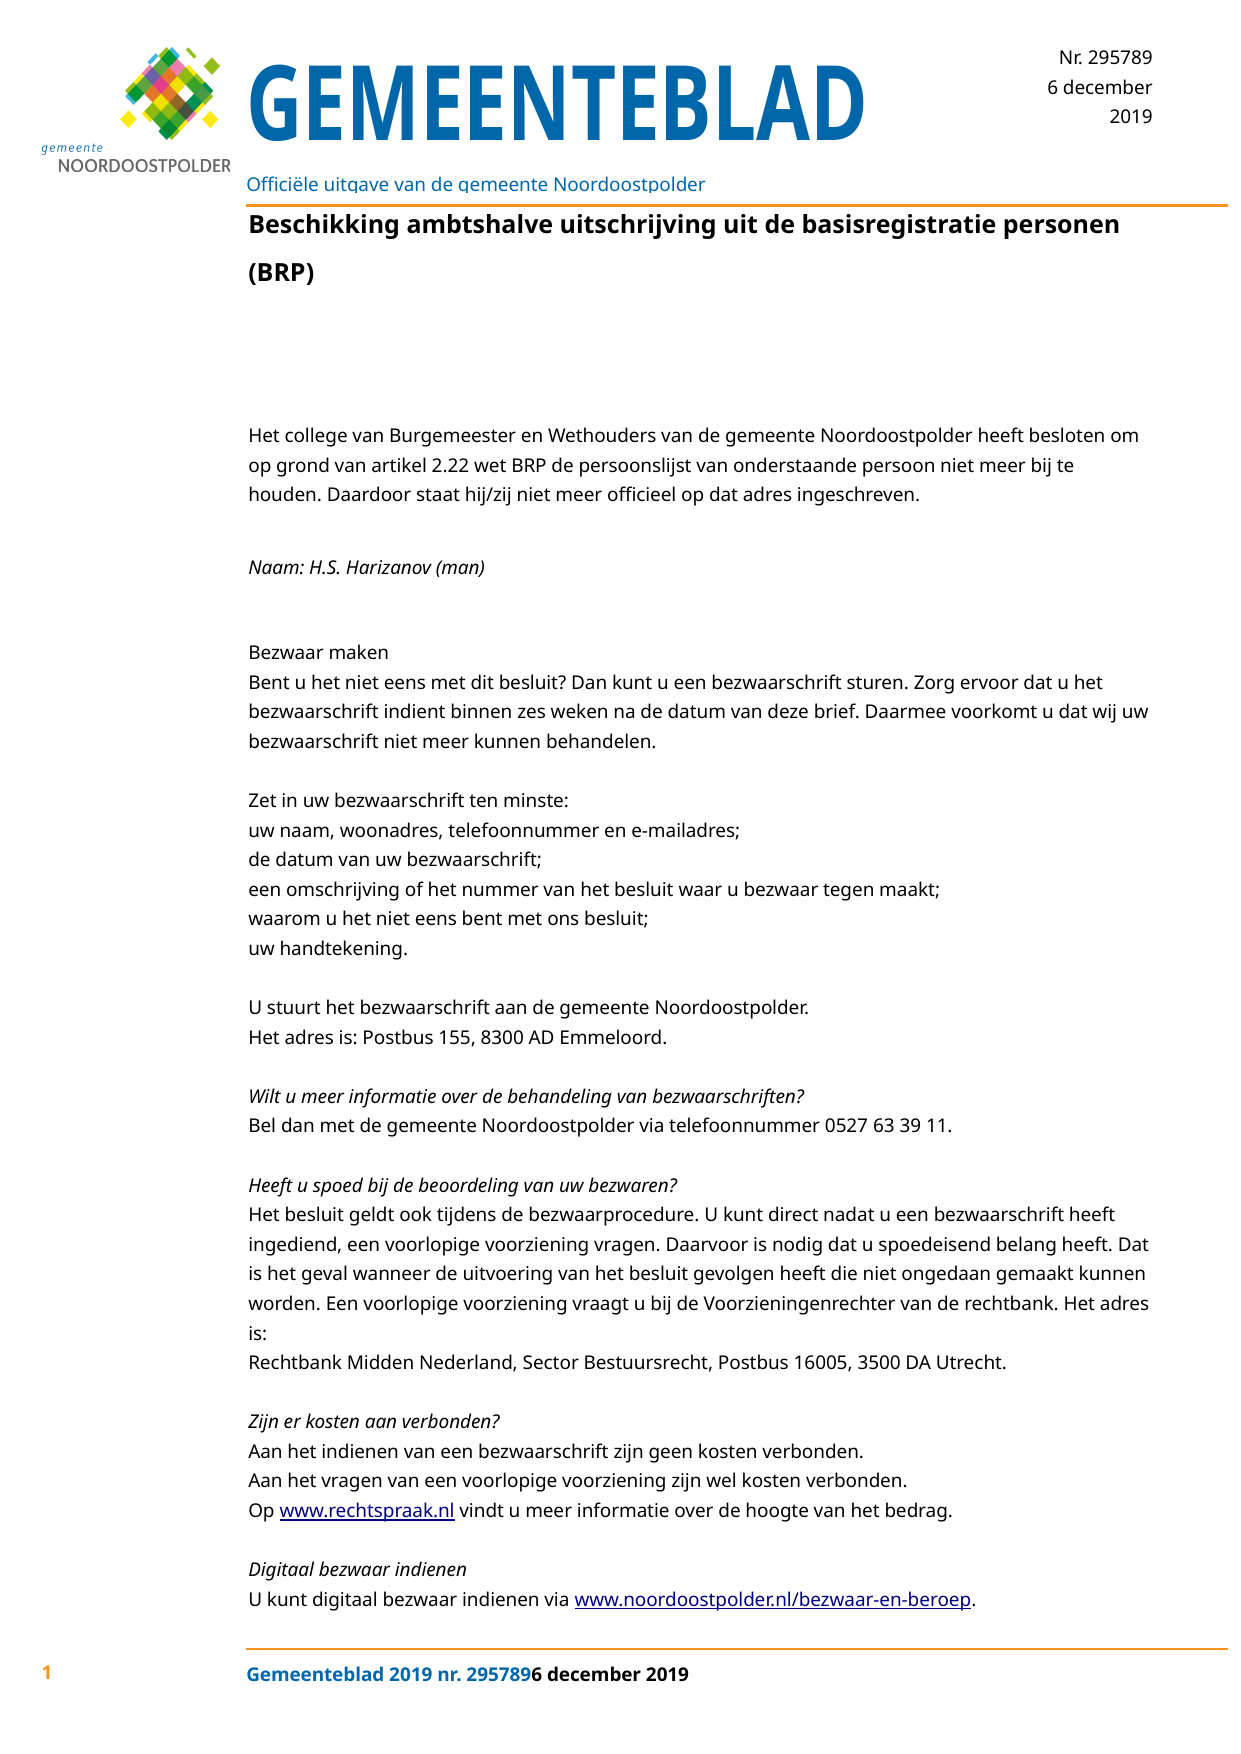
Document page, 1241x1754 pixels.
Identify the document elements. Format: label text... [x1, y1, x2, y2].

text waarom u het niet eens bent met ons besluit; [248, 906, 1152, 931]
text Wilt u meer informatie over de behandeling van bezwaarschriften? [248, 1083, 1152, 1109]
text uw naam, woonadres, telefoonnummer en e-mailadres; [248, 817, 1152, 842]
text uw handtekening. [248, 935, 1152, 961]
text Zijn er kosten aan verbonden? [248, 1408, 1152, 1434]
text Aan het vragen van een voorlopige voorziening zijn wel kosten verbonden. [248, 1468, 1152, 1493]
text de datum van uw bezwaarschrift; [248, 846, 1152, 872]
text Bel dan met de gemeente Noordoostpolder via telefoonnummer 0527 63 39 11. [248, 1113, 1152, 1138]
text Rechtbank Midden Nederland, Sector Bestuursrecht, Postbus 16005, 3500 DA Utrecht. [248, 1349, 1152, 1375]
text Aan het indienen van een bezwaarschrift zijn geen kosten verbonden. [248, 1438, 1152, 1464]
text een omschrijving of het nummer van het besluit waar u bezwaar tegen maakt; [248, 876, 1152, 902]
text Naam: H.S. Harizanov (man) [248, 554, 1152, 580]
text Zet in uw bezwaarschrift ten minste: [248, 787, 1152, 813]
text Bezwaar maken [248, 639, 1152, 665]
text Beschikking ambtshalve uitschrijving uit de basisregistratie personen (BRP) [248, 207, 1152, 288]
text Op www.rechtspraak.nl vindt u meer informatie over de hoogte van het bedrag. [248, 1497, 1152, 1523]
text Heeft u spoed bij de beoordeling van uw bezwaren? [248, 1172, 1152, 1197]
text Het besluit geldt ook tijdens de bezwaarprocedure. U kunt direct nadat u een bezwaarschrift heeft ingediend, een voorlopige voorziening vragen. Daarvoor is nodig dat u spoedeisend belang heeft. Dat is het geval wanneer de uitvoering van het besluit gevolgen heeft die niet ongedaan gemaakt kunnen worden. Een voorlopige voorziening vraagt u bij de Voorzieningenrechter van de rechtbank. Het adres is: [248, 1201, 1152, 1345]
text Digitaal bezwaar indienen [248, 1556, 1152, 1582]
text Het adres is: Postbus 155, 8300 AD Emmeloord. [248, 1024, 1152, 1049]
text Bent u het niet eens met dit besluit? Dan kunt u een bezwaarschrift sturen. Zorg ervoor dat u het bezwaarschrift indient binnen zes weken na de datum van deze brief. Daarmee voorkomt u dat wij uw bezwaarschrift niet meer kunnen behandelen. [248, 669, 1152, 754]
picture [41, 47, 231, 172]
text U stuurt het bezwaarschrift aan de gemeente Noordoostpolder. [248, 994, 1152, 1020]
text U kunt digitaal bezwaar indienen via www.noordoostpolder.nl/bezwaar-en-beroep. [248, 1586, 1152, 1612]
text Het college van Burgemeester en Wethouders van de gemeente Noordoostpolder heeft besloten om op grond van artikel 2.22 wet BRP de persoonslijst van onderstaande persoon niet meer bij te houden. Daardoor staat hij/zij niet meer officieel op dat adres ingeschreven. [248, 422, 1152, 507]
